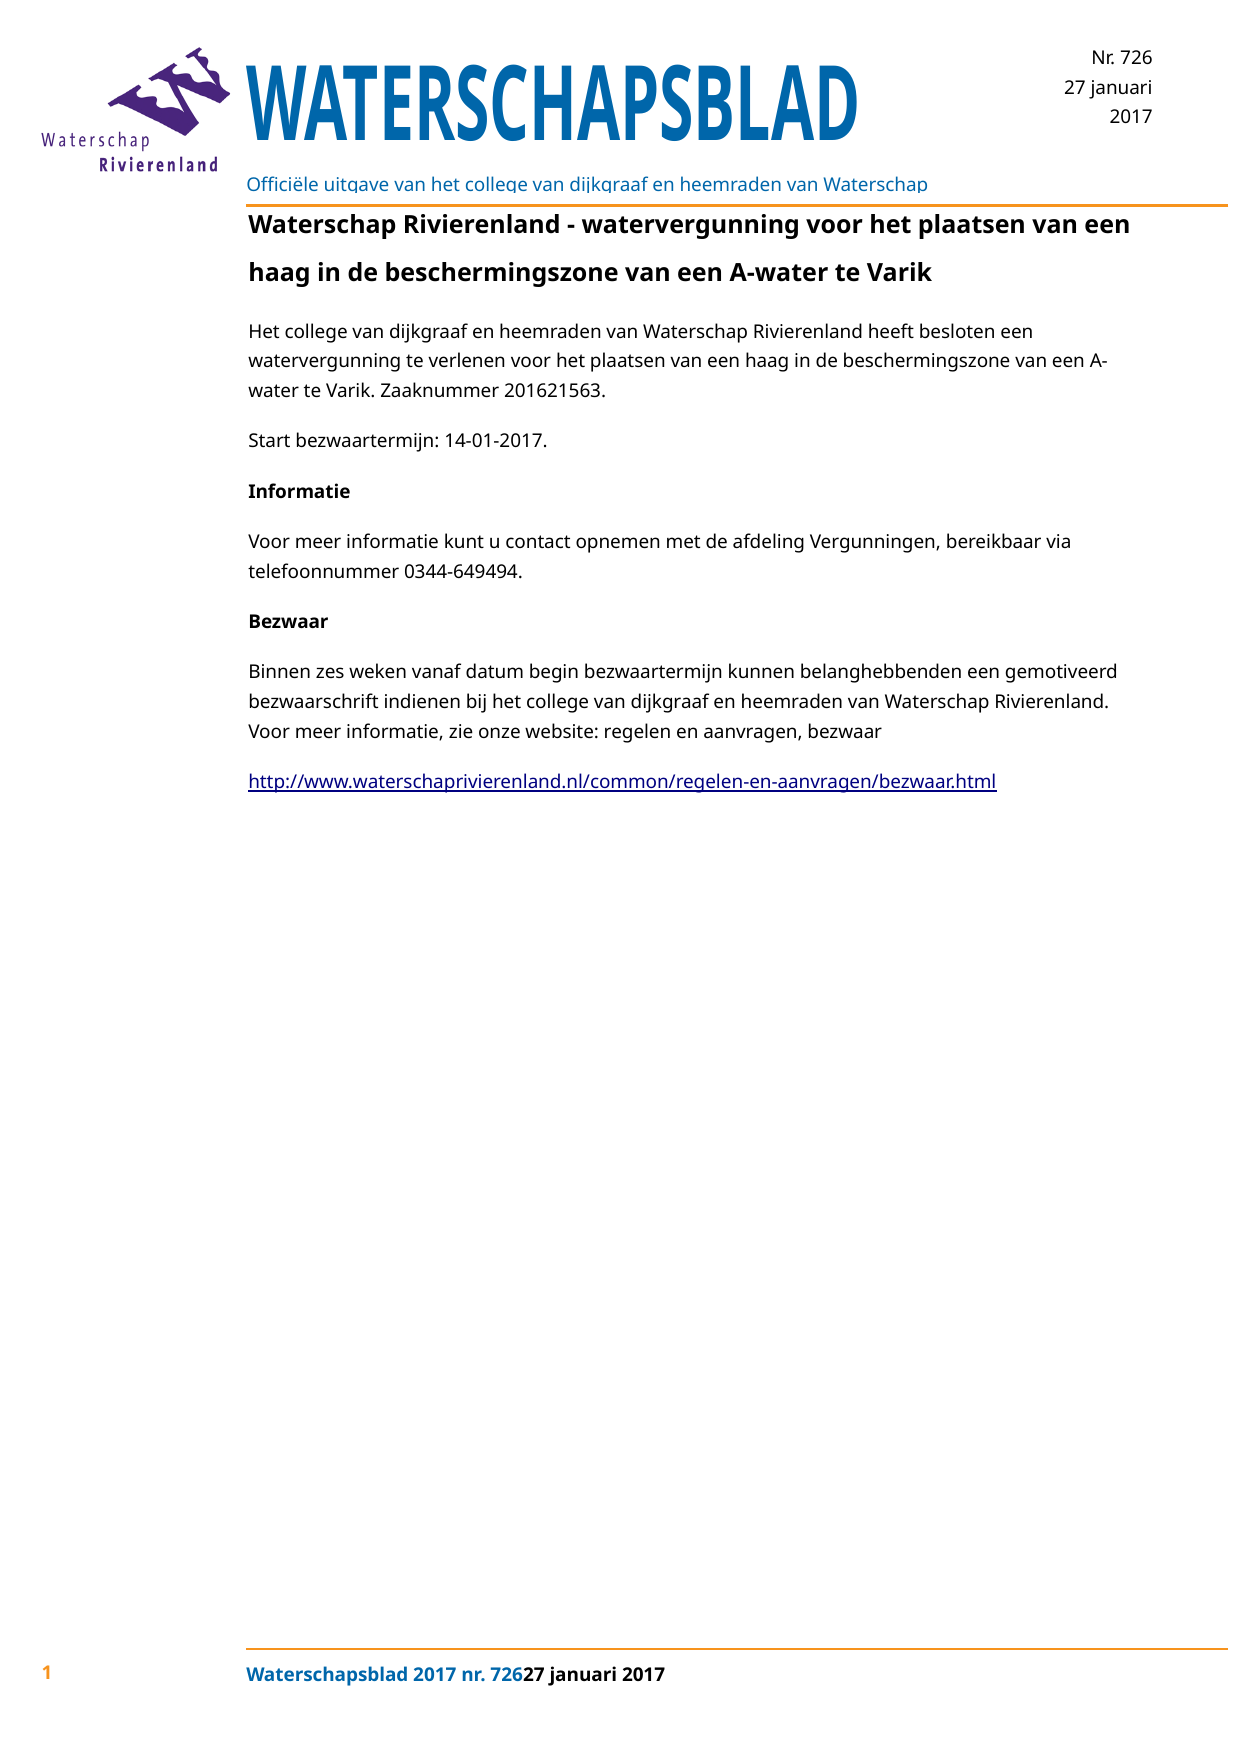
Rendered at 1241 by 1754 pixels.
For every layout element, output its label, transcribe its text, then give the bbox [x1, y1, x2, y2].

text Bezwaar [248, 608, 1152, 634]
picture [41, 47, 231, 172]
text Voor meer informatie kunt u contact opnemen met de afdeling Vergunningen, bereikbaar via telefoonnummer 0344-649494. [248, 528, 1152, 584]
text Het college van dijkgraaf en heemraden van Waterschap Rivierenland heeft besloten een watervergunning te verlenen voor het plaatsen van een haag in de beschermingszone van een A-water te Varik. Zaaknummer 201621563. [248, 318, 1152, 403]
text Start bezwaartermijn: 14-01-2017. [248, 427, 1152, 453]
text http://www.waterschaprivierenland.nl/common/regelen-en-aanvragen/bezwaar.html [248, 768, 1152, 794]
text Informatie [248, 478, 1152, 504]
text Waterschap Rivierenland - watervergunning voor het plaatsen van een haag in de beschermingszone van een A-water te Varik [248, 207, 1152, 288]
text Binnen zes weken vanaf datum begin bezwaartermijn kunnen belanghebbenden een gemotiveerd bezwaarschrift indienen bij het college van dijkgraaf en heemraden van Waterschap Rivierenland. Voor meer informatie, zie onze website: regelen en aanvragen, bezwaar [248, 659, 1152, 744]
